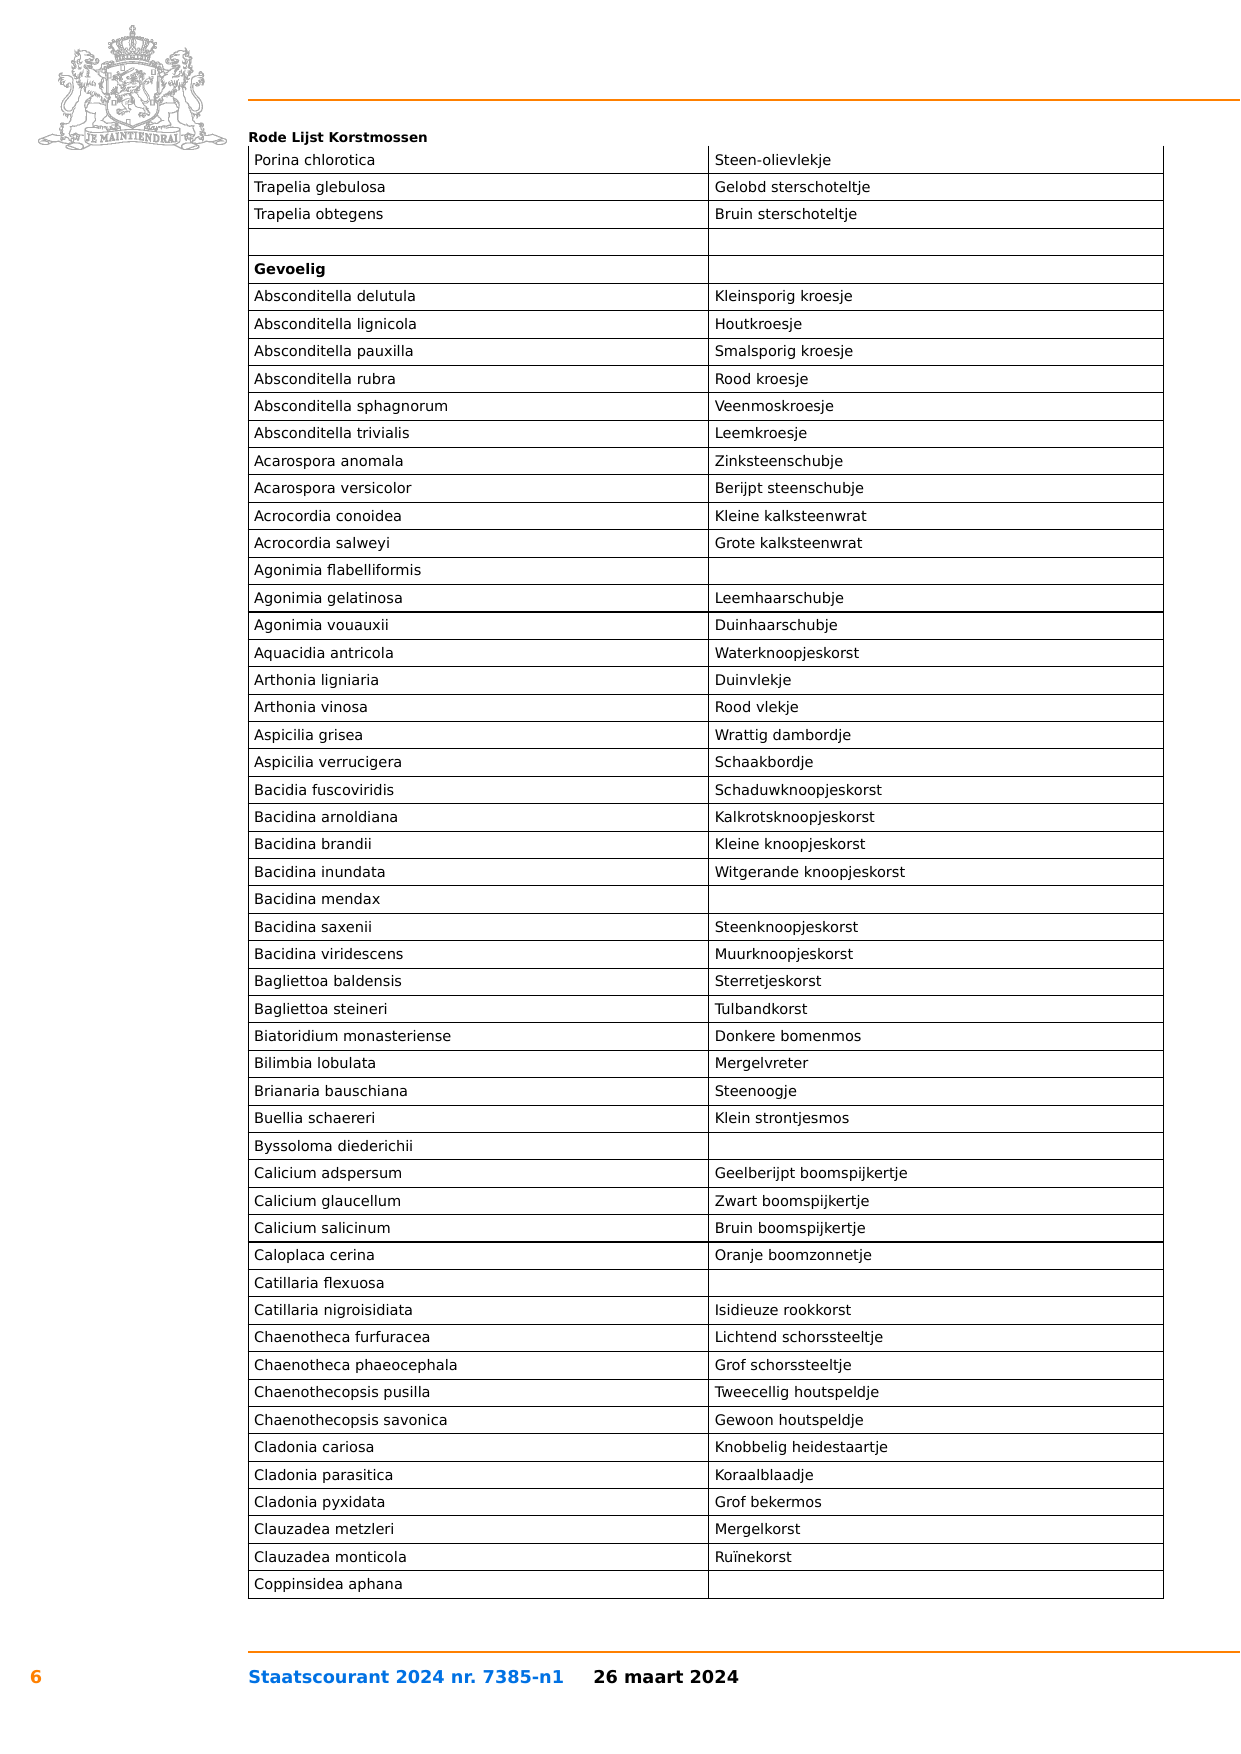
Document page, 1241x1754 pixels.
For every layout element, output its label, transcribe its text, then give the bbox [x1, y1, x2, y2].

table_cell Agonimia gelatinosa [249, 585, 708, 611]
table_cell Trapelia glebulosa [249, 174, 708, 200]
table_cell Bruin sterschoteltje [709, 201, 1163, 228]
table_cell Chaenotheca furfuracea [249, 1325, 708, 1351]
table_cell Tulbandkorst [709, 996, 1163, 1022]
table_cell Caloplaca cerina [249, 1243, 708, 1269]
table_cell Zwart boomspijkertje [709, 1188, 1163, 1214]
table_cell Witgerande knoopjeskorst [709, 859, 1163, 885]
table_cell [709, 886, 1163, 913]
table_cell Clauzadea monticola [249, 1544, 708, 1570]
table_cell Chaenothecopsis savonica [249, 1407, 708, 1433]
table_cell Bacidina brandii [249, 832, 708, 858]
table_cell Isidieuze rookkorst [709, 1297, 1163, 1324]
table_cell Duinhaarschubje [709, 613, 1163, 639]
table_cell Duinvlekje [709, 667, 1163, 693]
table_cell Calicium salicinum [249, 1215, 708, 1241]
table_cell Grote kalksteenwrat [709, 530, 1163, 557]
table_cell Rood vlekje [709, 695, 1163, 721]
table_cell Koraalblaadje [709, 1462, 1163, 1488]
table_cell Absconditella pauxilla [249, 339, 708, 365]
table_cell Bagliettoa baldensis [249, 969, 708, 995]
table_cell Arthonia vinosa [249, 695, 708, 721]
table_cell Coppinsidea aphana [249, 1571, 708, 1598]
table_cell Muurknoopjeskorst [709, 941, 1163, 967]
table_cell [709, 558, 1163, 584]
table_cell Chaenotheca phaeocephala [249, 1352, 708, 1378]
table_cell Acarospora versicolor [249, 475, 708, 502]
table_cell Kleine knoopjeskorst [709, 832, 1163, 858]
table_cell Donkere bomenmos [709, 1023, 1163, 1050]
table_cell [709, 1133, 1163, 1159]
table_cell Lichtend schorssteeltje [709, 1325, 1163, 1351]
table_cell Steenknoopjeskorst [709, 914, 1163, 940]
table_cell Veenmoskroesje [709, 393, 1163, 419]
table_cell Zinksteenschubje [709, 448, 1163, 474]
table_cell Bacidina saxenii [249, 914, 708, 940]
table_cell Gelobd sterschoteltje [709, 174, 1163, 200]
table_cell Calicium glaucellum [249, 1188, 708, 1214]
table_cell Schaakbordje [709, 749, 1163, 776]
table_cell Aspicilia grisea [249, 722, 708, 748]
table_cell Absconditella sphagnorum [249, 393, 708, 419]
table_cell Klein strontjesmos [709, 1106, 1163, 1132]
table_cell Acarospora anomala [249, 448, 708, 474]
table_cell Agonimia vouauxii [249, 613, 708, 639]
table_cell Bacidina inundata [249, 859, 708, 885]
table_cell Gewoon houtspeldje [709, 1407, 1163, 1433]
table_cell Bagliettoa steineri [249, 996, 708, 1022]
table_cell Bruin boomspijkertje [709, 1215, 1163, 1241]
table_cell Ruïnekorst [709, 1544, 1163, 1570]
table_cell Arthonia ligniaria [249, 667, 708, 693]
table_cell Bacidia fuscoviridis [249, 777, 708, 803]
table_cell Catillaria nigroisidiata [249, 1297, 708, 1324]
table_cell Tweecellig houtspeldje [709, 1380, 1163, 1406]
table_cell Rood kroesje [709, 366, 1163, 392]
table_cell Schaduwknoopjeskorst [709, 777, 1163, 803]
table_cell Cladonia parasitica [249, 1462, 708, 1488]
table_cell Kleinsporig kroesje [709, 284, 1163, 310]
table_cell Buellia schaereri [249, 1106, 708, 1132]
table_cell Clauzadea metzleri [249, 1516, 708, 1543]
table_cell Bacidina mendax [249, 886, 708, 913]
table_cell Biatoridium monasteriense [249, 1023, 708, 1050]
table_cell Aquacidia antricola [249, 640, 708, 666]
table_cell Berijpt steenschubje [709, 475, 1163, 502]
table_cell [249, 229, 708, 255]
table_cell Sterretjeskorst [709, 969, 1163, 995]
table_cell [709, 1571, 1163, 1598]
table_cell Trapelia obtegens [249, 201, 708, 228]
table_cell Aspicilia verrucigera [249, 749, 708, 776]
table_cell Cladonia pyxidata [249, 1489, 708, 1515]
table_cell Smalsporig kroesje [709, 339, 1163, 365]
table_cell Houtkroesje [709, 311, 1163, 337]
table_cell Grof bekermos [709, 1489, 1163, 1515]
table_cell Knobbelig heidestaartje [709, 1434, 1163, 1461]
table_cell Oranje boomzonnetje [709, 1243, 1163, 1269]
table_cell Absconditella rubra [249, 366, 708, 392]
table_cell Gevoelig [249, 256, 708, 283]
table_cell Absconditella lignicola [249, 311, 708, 337]
table_cell Wrattig dambordje [709, 722, 1163, 748]
table_cell Chaenothecopsis pusilla [249, 1380, 708, 1406]
table_cell Acrocordia conoidea [249, 503, 708, 529]
picture [38, 25, 227, 150]
table_cell Bilimbia lobulata [249, 1051, 708, 1077]
table_cell Leemhaarschubje [709, 585, 1163, 611]
table_cell Agonimia flabelliformis [249, 558, 708, 584]
table_cell Absconditella delutula [249, 284, 708, 310]
table_cell Absconditella trivialis [249, 421, 708, 447]
table_cell Leemkroesje [709, 421, 1163, 447]
table_cell Calicium adspersum [249, 1160, 708, 1187]
table_cell Mergelvreter [709, 1051, 1163, 1077]
table_cell [709, 256, 1163, 283]
table_cell Mergelkorst [709, 1516, 1163, 1543]
table_cell [709, 229, 1163, 255]
table_header Rode Lijst Korstmossen [248, 130, 1163, 146]
table_cell Cladonia cariosa [249, 1434, 708, 1461]
table_cell Grof schorssteeltje [709, 1352, 1163, 1378]
table_cell Byssoloma diederichii [249, 1133, 708, 1159]
table_cell Steenoogje [709, 1078, 1163, 1104]
table_cell Porina chlorotica [249, 146, 708, 173]
table_cell Waterknoopjeskorst [709, 640, 1163, 666]
table_cell [709, 1270, 1163, 1296]
table_cell Acrocordia salweyi [249, 530, 708, 557]
table_cell Kalkrotsknoopjeskorst [709, 804, 1163, 831]
table_cell Kleine kalksteenwrat [709, 503, 1163, 529]
table_cell Brianaria bauschiana [249, 1078, 708, 1104]
table_cell Bacidina viridescens [249, 941, 708, 967]
table_cell Bacidina arnoldiana [249, 804, 708, 831]
table_cell Geelberijpt boomspijkertje [709, 1160, 1163, 1187]
table_cell Steen-olievlekje [709, 146, 1163, 173]
table_cell Catillaria flexuosa [249, 1270, 708, 1296]
